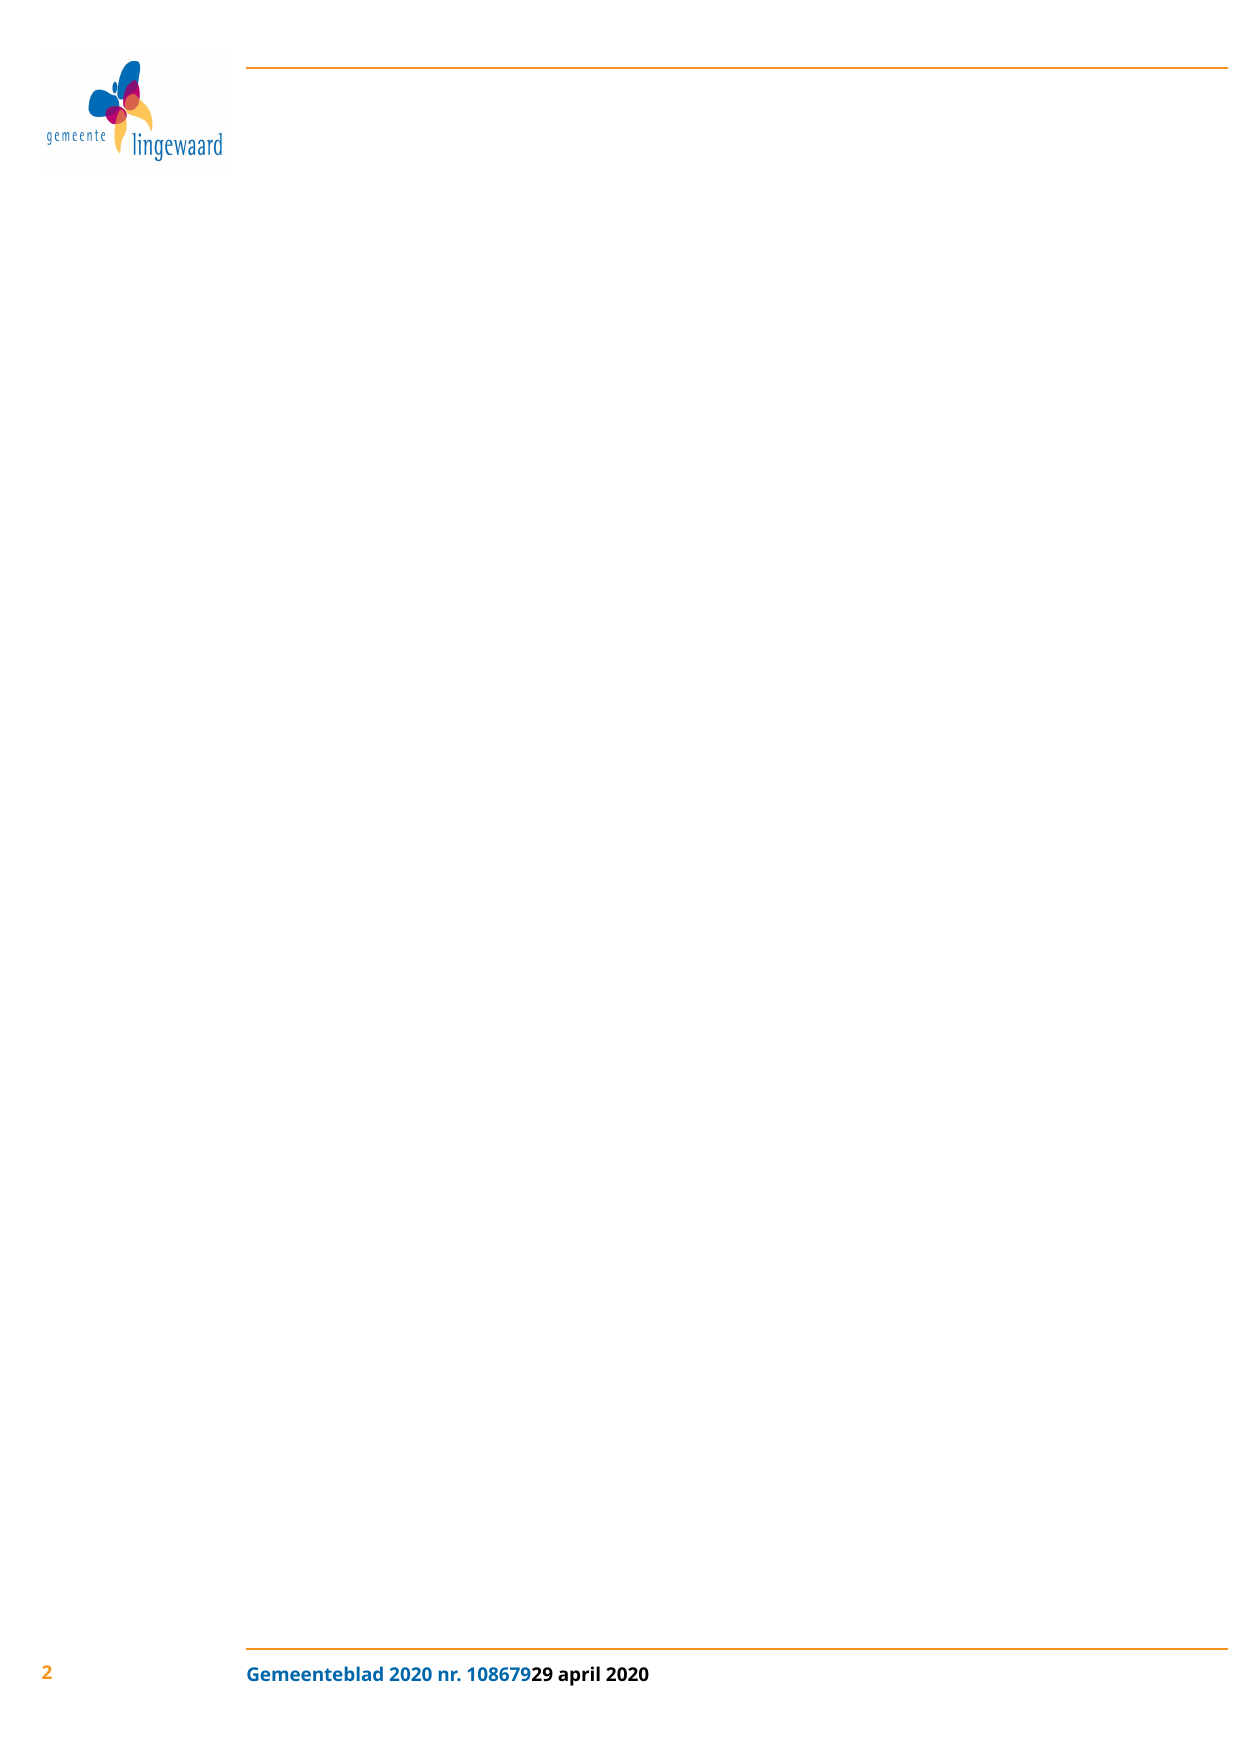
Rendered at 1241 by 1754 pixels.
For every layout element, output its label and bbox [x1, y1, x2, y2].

picture [41, 47, 231, 172]
